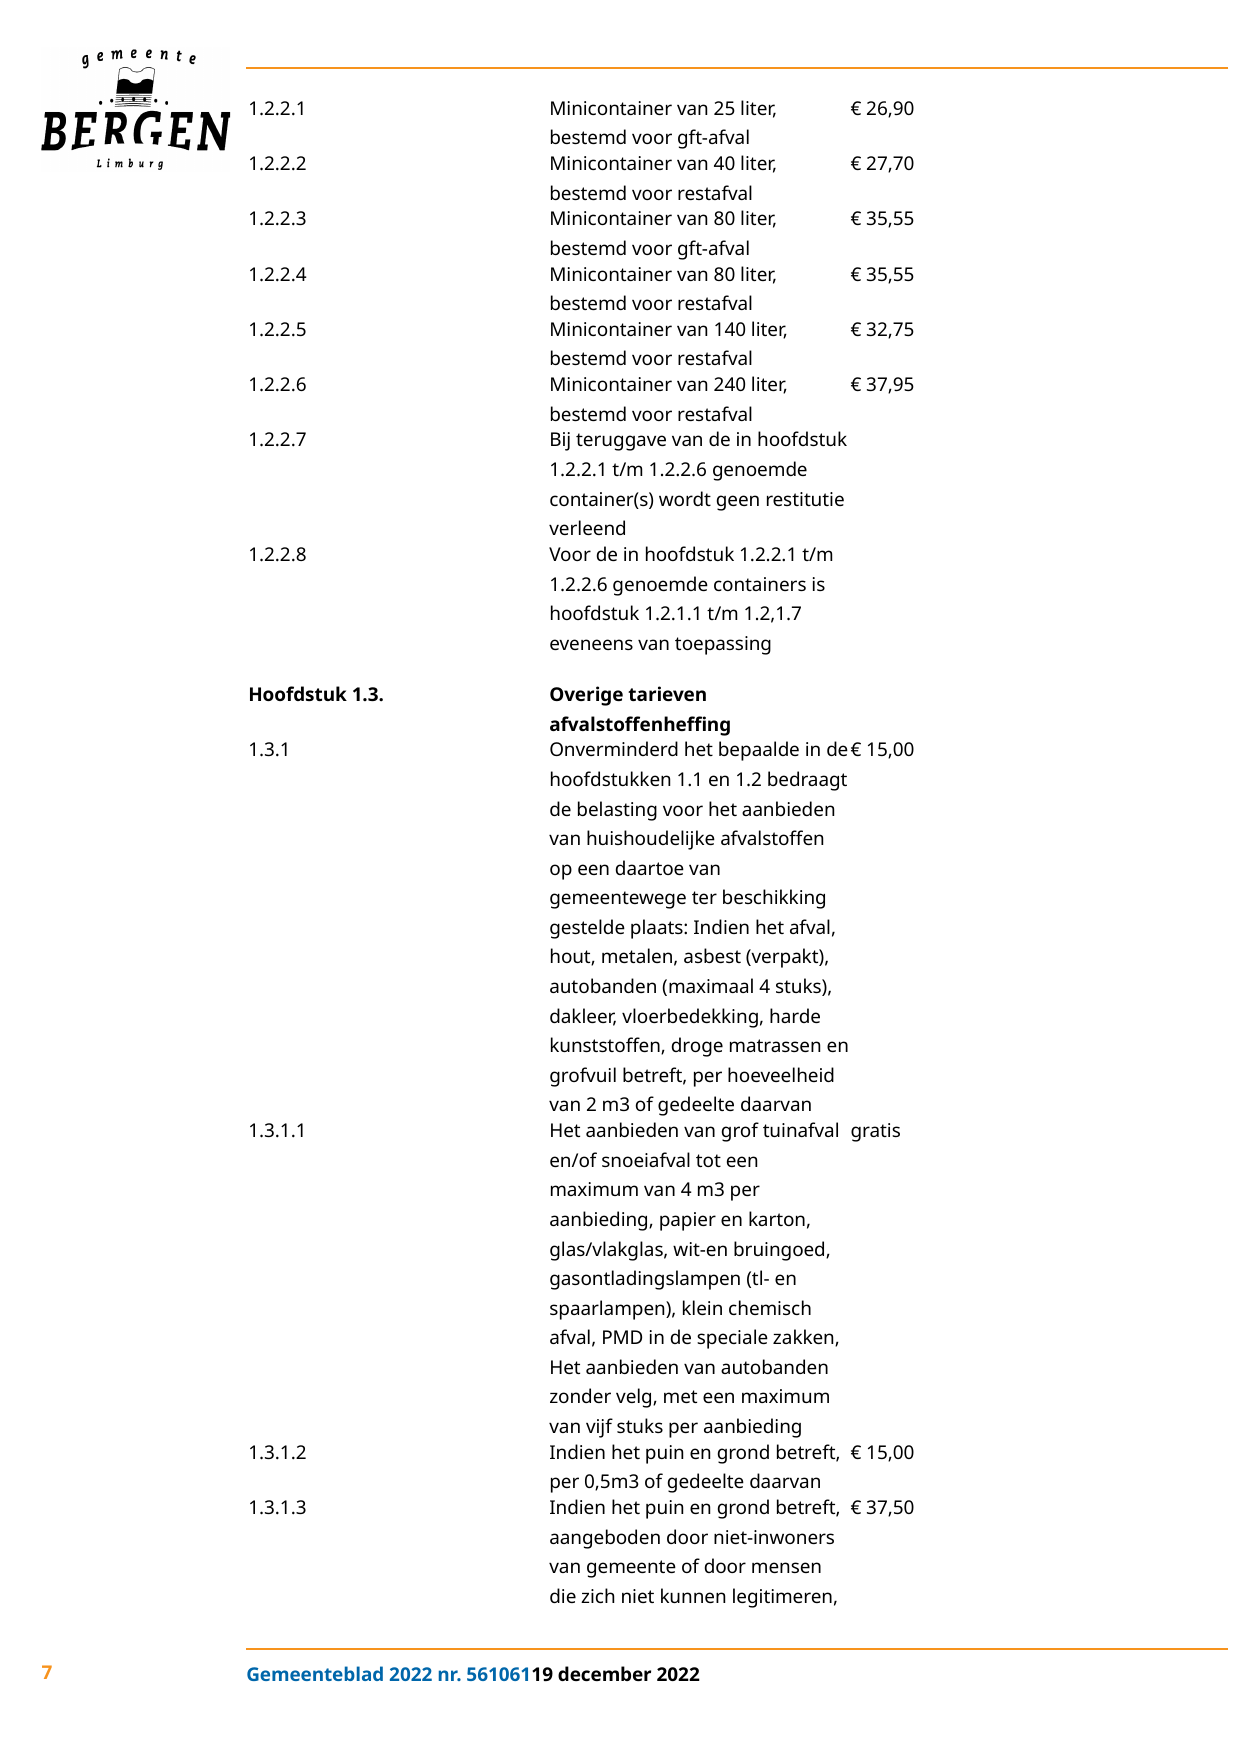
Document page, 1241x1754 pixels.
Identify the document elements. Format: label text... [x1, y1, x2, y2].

table_cell Minicontainer van 80 liter, bestemd voor restafval [549, 261, 850, 316]
table_cell Onverminderd het bepaalde in de hoofdstukken 1.1 en 1.2 bedraagt de belasting voor het aanbieden van huishoudelijke afvalstoffen op een daartoe van gemeentewege ter beschikking gestelde plaats: Indien het afval, hout, metalen, asbest (verpakt), autobanden (maximaal 4 stuks), dakleer, vloerbedekking, harde kunststoffen, droge matrassen en grofvuil betreft, per hoeveelheid van 2 m3 of gedeelte daarvan [549, 737, 850, 1117]
table_cell Minicontainer van 140 liter, bestemd voor restafval [549, 316, 850, 371]
table_cell Voor de in hoofdstuk 1.2.2.1 t/m 1.2.2.6 genoemde containers is hoofdstuk 1.2.1.1 t/m 1.2,1.7 eveneens van toepassing [549, 541, 850, 656]
table_cell Het aanbieden van grof tuinafval en/of snoeiafval tot een maximum van 4 m3 per aanbieding, papier en karton, glas/vlakglas, wit-en bruingoed, gasontladingslampen (tl- en spaarlampen), klein chemisch afval, PMD in de speciale zakken, Het aanbieden van autobanden zonder velg, met een maximum van vijf stuks per aanbieding [549, 1118, 850, 1439]
table_cell 1.2.2.1 [248, 95, 549, 150]
table_cell Minicontainer van 80 liter, bestemd voor gft-afval [549, 205, 850, 261]
table_cell 1.2.2.3 [248, 205, 549, 261]
table_cell € 32,75 [850, 316, 1152, 371]
table_cell Overige tarieven afvalstoffenheffing [549, 681, 850, 737]
table_cell 1.3.1.2 [248, 1439, 549, 1494]
table_cell 1.2.2.6 [248, 371, 549, 427]
table_cell [850, 541, 1152, 656]
table_cell [850, 427, 1152, 541]
table_cell [248, 763, 549, 1117]
table_cell 1.2.2.2 [248, 150, 549, 205]
table_cell Indien het puin en grond betreft, per 0,5m3 of gedeelte daarvan [549, 1439, 850, 1494]
table_cell Minicontainer van 40 liter, bestemd voor restafval [549, 150, 850, 205]
table_cell Bij teruggave van de in hoofdstuk 1.2.2.1 t/m 1.2.2.6 genoemde container(s) wordt geen restitutie verleend [549, 427, 850, 541]
table_cell Indien het puin en grond betreft, aangeboden door niet-inwoners van gemeente of door mensen die zich niet kunnen legitimeren, [549, 1494, 850, 1609]
table_cell € 27,70 [850, 150, 1152, 205]
table_cell gratis [850, 1118, 1152, 1439]
table_cell [850, 681, 1152, 737]
table_cell € 26,90 [850, 95, 1152, 150]
table_cell 1.2.2.8 [248, 541, 549, 656]
table_cell € 15,00 [850, 1439, 1152, 1494]
table_cell [850, 656, 1152, 681]
table_cell Minicontainer van 240 liter, bestemd voor restafval [549, 371, 850, 427]
table_cell € 15,00 [850, 737, 1152, 762]
table_cell 1.3.1.3 [248, 1494, 549, 1609]
table_cell 1.3.1 [248, 737, 549, 762]
table_cell € 37,95 [850, 371, 1152, 427]
picture [41, 47, 231, 172]
table_cell [850, 763, 1152, 1117]
table_cell 1.2.2.5 [248, 316, 549, 371]
table_cell [248, 656, 549, 681]
table_cell Minicontainer van 25 liter, bestemd voor gft-afval [549, 95, 850, 150]
table_cell € 35,55 [850, 261, 1152, 316]
table_cell € 35,55 [850, 205, 1152, 261]
table_cell 1.3.1.1 [248, 1118, 549, 1439]
table_cell [549, 656, 850, 681]
table_cell € 37,50 [850, 1494, 1152, 1609]
table_cell 1.2.2.4 [248, 261, 549, 316]
table_cell Hoofdstuk 1.3. [248, 681, 549, 737]
table_cell 1.2.2.7 [248, 427, 549, 541]
